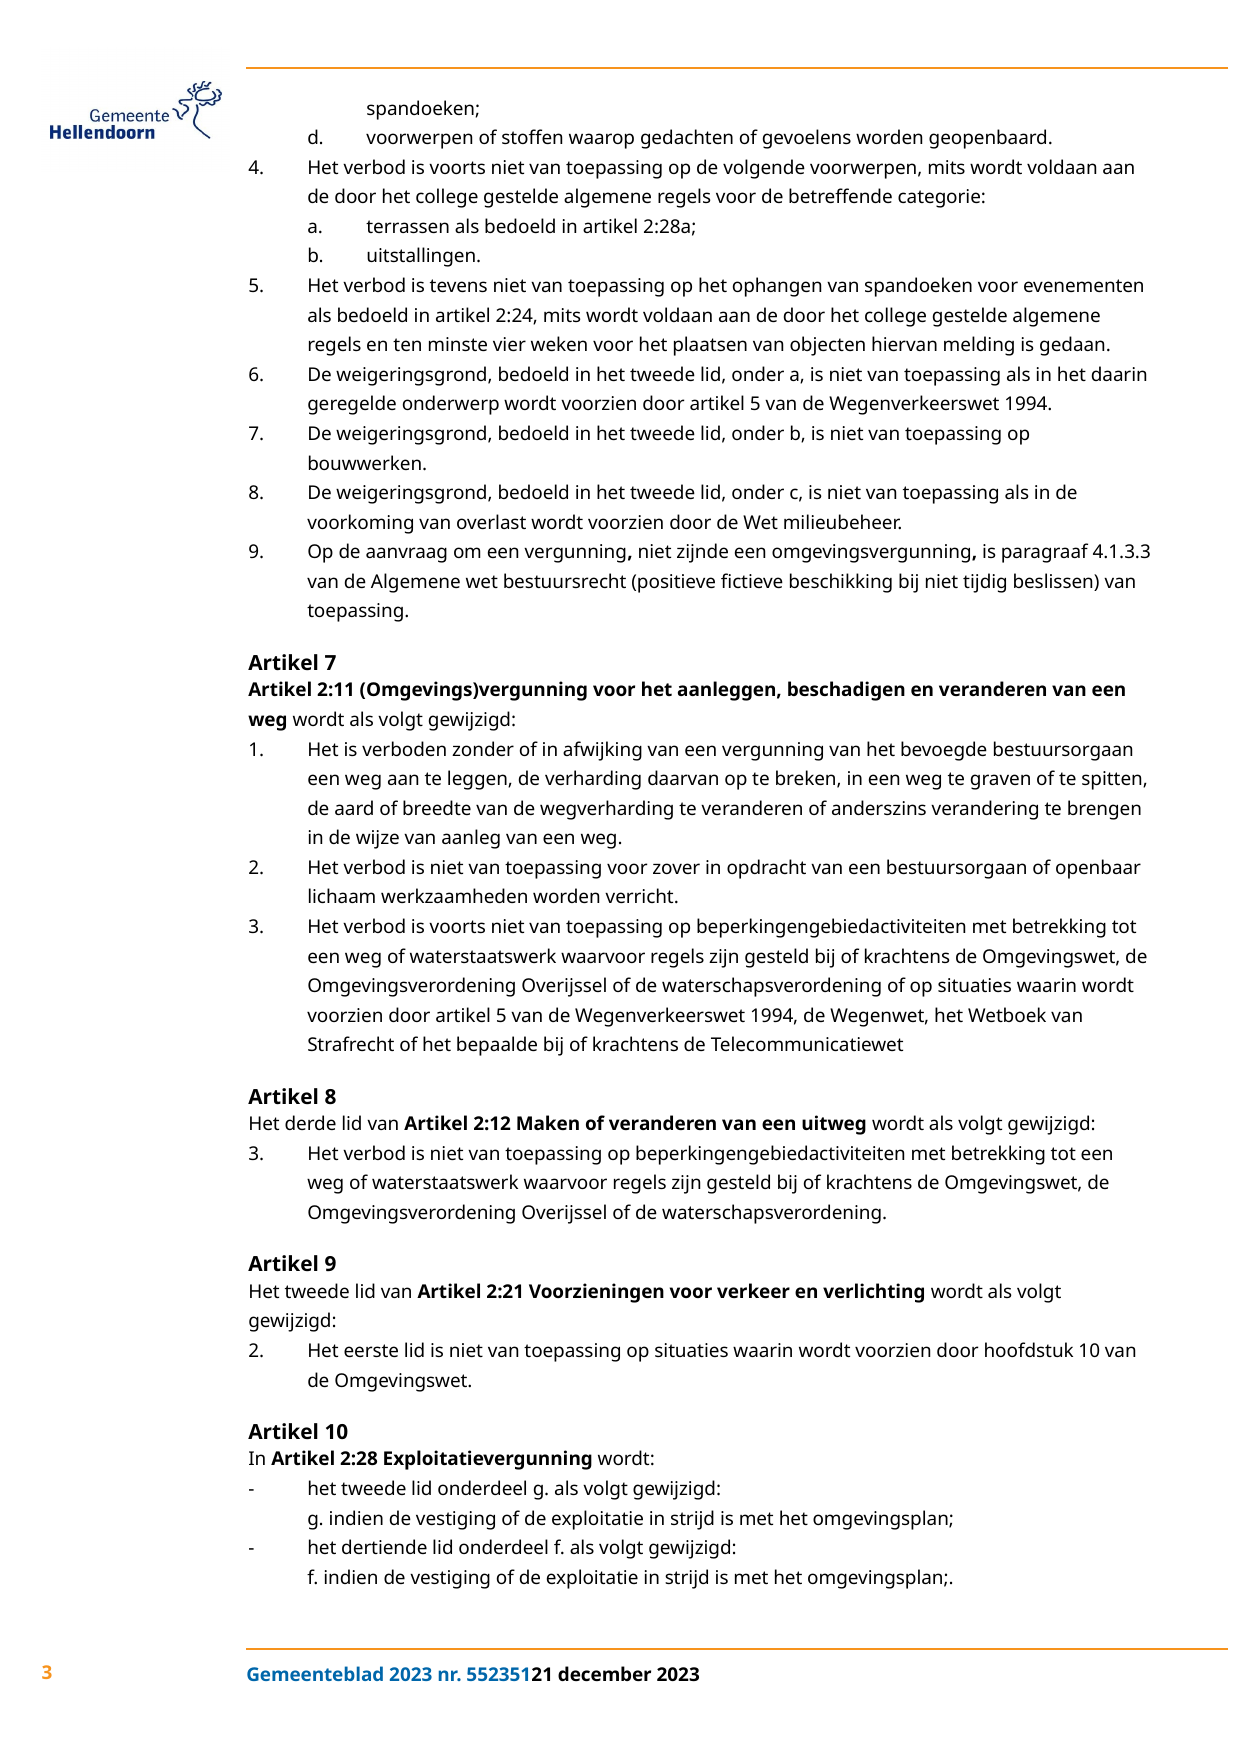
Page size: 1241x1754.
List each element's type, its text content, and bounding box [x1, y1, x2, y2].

text Artikel 2:11 (Omgevings)vergunning voor het aanleggen, beschadigen en veranderen van een weg wordt als volgt gewijzigd: [248, 677, 1152, 732]
text Het derde lid van Artikel 2:12 Maken of veranderen van een uitweg wordt als volgt gewijzigd: [248, 1110, 1152, 1136]
list De weigeringsgrond, bedoeld in het tweede lid, onder c, is niet van toepassing als in de voorkoming van overlast wordt voorzien door de Wet milieubeheer. [248, 479, 1152, 535]
picture [41, 47, 231, 172]
list Het verbod is voorts niet van toepassing op de volgende voorwerpen, mits wordt voldaan aan de door het college gestelde algemene regels voor de betreffende categorie: [248, 154, 1152, 209]
list voorwerpen of stoffen waarop gedachten of gevoelens worden geopenbaard. [307, 124, 1152, 150]
list Het eerste lid is niet van toepassing op situaties waarin wordt voorzien door hoofdstuk 10 van de Omgevingswet. [248, 1337, 1152, 1392]
list Op de aanvraag om een vergunning, niet zijnde een omgevingsvergunning, is paragraaf 4.1.3.3 van de Algemene wet bestuursrecht (positieve fictieve beschikking bij niet tijdig beslissen) van toepassing. [248, 538, 1152, 623]
text Het tweede lid van Artikel 2:21 Voorzieningen voor verkeer en verlichting wordt als volgt gewijzigd: [248, 1278, 1152, 1333]
list Het verbod is niet van toepassing op beperkingengebiedactiviteiten met betrekking tot een weg of waterstaatswerk waarvoor regels zijn gesteld bij of krachtens de Omgevingswet, de Omgevingsverordening Overijssel of de waterschapsverordening. [248, 1140, 1152, 1225]
text Artikel 7 [248, 648, 1152, 677]
list De weigeringsgrond, bedoeld in het tweede lid, onder b, is niet van toepassing op bouwwerken. [248, 420, 1152, 476]
text Artikel 10 [248, 1417, 1152, 1446]
list het tweede lid onderdeel g. als volgt gewijzigd: [248, 1475, 1152, 1501]
list het dertiende lid onderdeel f. als volgt gewijzigd: [248, 1534, 1152, 1560]
list uitstallingen. [307, 243, 1152, 268]
text Artikel 9 [248, 1249, 1152, 1278]
list terrassen als bedoeld in artikel 2:28a; [307, 213, 1152, 239]
list Het verbod is voorts niet van toepassing op beperkingengebiedactiviteiten met betrekking tot een weg of waterstaatswerk waarvoor regels zijn gesteld bij of krachtens de Omgevingswet, de Omgevingsverordening Overijssel of de waterschapsverordening of op situaties waarin wordt voorzien door artikel 5 van de Wegenverkeerswet 1994, de Wegenwet, het Wetboek van Strafrecht of het bepaalde bij of krachtens de Telecommunicatiewet [248, 913, 1152, 1057]
list spandoeken; [307, 95, 1152, 121]
list Het is verboden zonder of in afwijking van een vergunning van het bevoegde bestuursorgaan een weg aan te leggen, de verharding daarvan op te breken, in een weg te graven of te spitten, de aard of breedte van de wegverharding te veranderen of anderszins verandering te brengen in de wijze van aanleg van een weg. [248, 736, 1152, 850]
text Artikel 8 [248, 1082, 1152, 1110]
list f. indien de vestiging of de exploitatie in strijd is met het omgevingsplan;. [248, 1564, 1152, 1590]
list Het verbod is tevens niet van toepassing op het ophangen van spandoeken voor evenementen als bedoeld in artikel 2:24, mits wordt voldaan aan de door het college gestelde algemene regels en ten minste vier weken voor het plaatsen van objecten hiervan melding is gedaan. [248, 272, 1152, 357]
list De weigeringsgrond, bedoeld in het tweede lid, onder a, is niet van toepassing als in het daarin geregelde onderwerp wordt voorzien door artikel 5 van de Wegenverkeerswet 1994. [248, 361, 1152, 416]
list Het verbod is niet van toepassing voor zover in opdracht van een bestuursorgaan of openbaar lichaam werkzaamheden worden verricht. [248, 854, 1152, 909]
text In Artikel 2:28 Exploitatievergunning wordt: [248, 1446, 1152, 1471]
list g. indien de vestiging of de exploitatie in strijd is met het omgevingsplan; [248, 1505, 1152, 1531]
